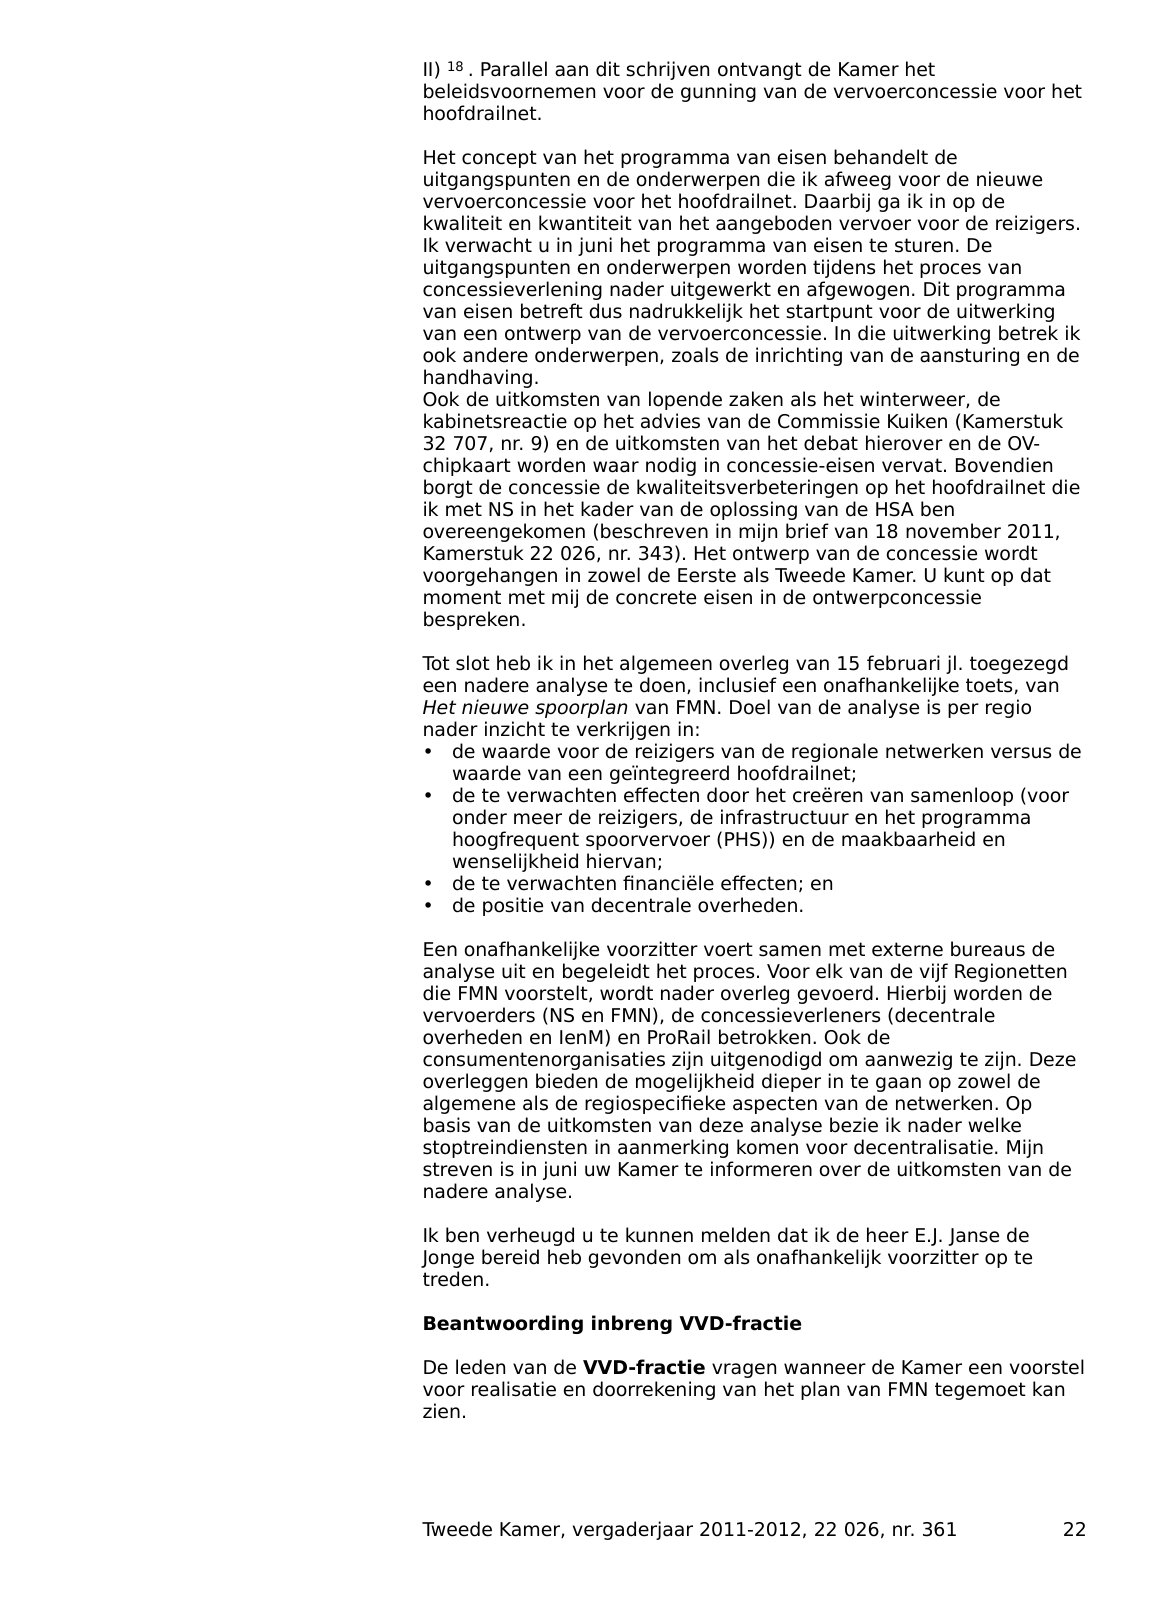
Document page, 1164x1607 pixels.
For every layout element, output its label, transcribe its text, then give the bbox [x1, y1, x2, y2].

text Een onafhankelijke voorzitter voert samen met externe bureaus de analyse uit en begeleidt het proces. Voor elk van de vijf Regionetten die FMN voorstelt, wordt nader overleg gevoerd. Hierbij worden de vervoerders (NS en FMN), de concessieverleners (decentrale overheden en IenM) en ProRail betrokken. Ook de consumentenorganisaties zijn uitgenodigd om aanwezig te zijn. Deze overleggen bieden de mogelijkheid dieper in te gaan op zowel de algemene als de regiospecifieke aspecten van de netwerken. Op basis van de uitkomsten van deze analyse bezie ik nader welke stoptreindiensten in aanmerking komen voor decentralisatie. Mijn streven is in juni uw Kamer te informeren over de uitkomsten van de nadere analyse. [422, 939, 1087, 1203]
text Ook de uitkomsten van lopende zaken als het winterweer, de kabinetsreactie op het advies van de Commissie Kuiken (Kamerstuk 32 707, nr. 9) en de uitkomsten van het debat hierover en de OV-chipkaart worden waar nodig in concessie-eisen vervat. Bovendien borgt de concessie de kwaliteitsverbeteringen op het hoofdrailnet die ik met NS in het kader van de oplossing van de HSA ben overeengekomen (beschreven in mijn brief van 18 november 2011, Kamerstuk 22 026, nr. 343). Het ontwerp van de concessie wordt voorgehangen in zowel de Eerste als Tweede Kamer. U kunt op dat moment met mij de concrete eisen in de ontwerpconcessie bespreken. [422, 389, 1087, 631]
text • de waarde voor de reizigers van de regionale netwerken versus de waarde van een geïntegreerd hoofdrailnet; [422, 741, 1087, 785]
text Ik ben verheugd u te kunnen melden dat ik de heer E.J. Janse de Jonge bereid heb gevonden om als onafhankelijk voorzitter op te treden. [422, 1225, 1087, 1291]
text • de positie van decentrale overheden. [422, 895, 1087, 917]
text • de te verwachten financiële effecten; en [422, 873, 1087, 895]
text De leden van de VVD-fractie vragen wanneer de Kamer een voorstel voor realisatie en doorrekening van het plan van FMN tegemoet kan zien. [422, 1357, 1087, 1423]
subtitle Beantwoording inbreng VVD-fractie [422, 1313, 1087, 1335]
text II) 18. Parallel aan dit schrijven ontvangt de Kamer het beleidsvoornemen voor de gunning van de vervoerconcessie voor het hoofdrailnet. [422, 59, 1087, 125]
text • de te verwachten effecten door het creëren van samenloop (voor onder meer de reizigers, de infrastructuur en het programma hoogfrequent spoorvervoer (PHS)) en de maakbaarheid en wenselijkheid hiervan; [422, 785, 1087, 873]
text Tot slot heb ik in het algemeen overleg van 15 februari jl. toegezegd een nadere analyse te doen, inclusief een onafhankelijke toets, van Het nieuwe spoorplan van FMN. Doel van de analyse is per regio nader inzicht te verkrijgen in: [422, 653, 1087, 741]
text Het concept van het programma van eisen behandelt de uitgangspunten en de onderwerpen die ik afweeg voor de nieuwe vervoerconcessie voor het hoofdrailnet. Daarbij ga ik in op de kwaliteit en kwantiteit van het aangeboden vervoer voor de reizigers. Ik verwacht u in juni het programma van eisen te sturen. De uitgangspunten en onderwerpen worden tijdens het proces van concessieverlening nader uitgewerkt en afgewogen. Dit programma van eisen betreft dus nadrukkelijk het startpunt voor de uitwerking van een ontwerp van de vervoerconcessie. In die uitwerking betrek ik ook andere onderwerpen, zoals de inrichting van de aansturing en de handhaving. [422, 147, 1087, 389]
